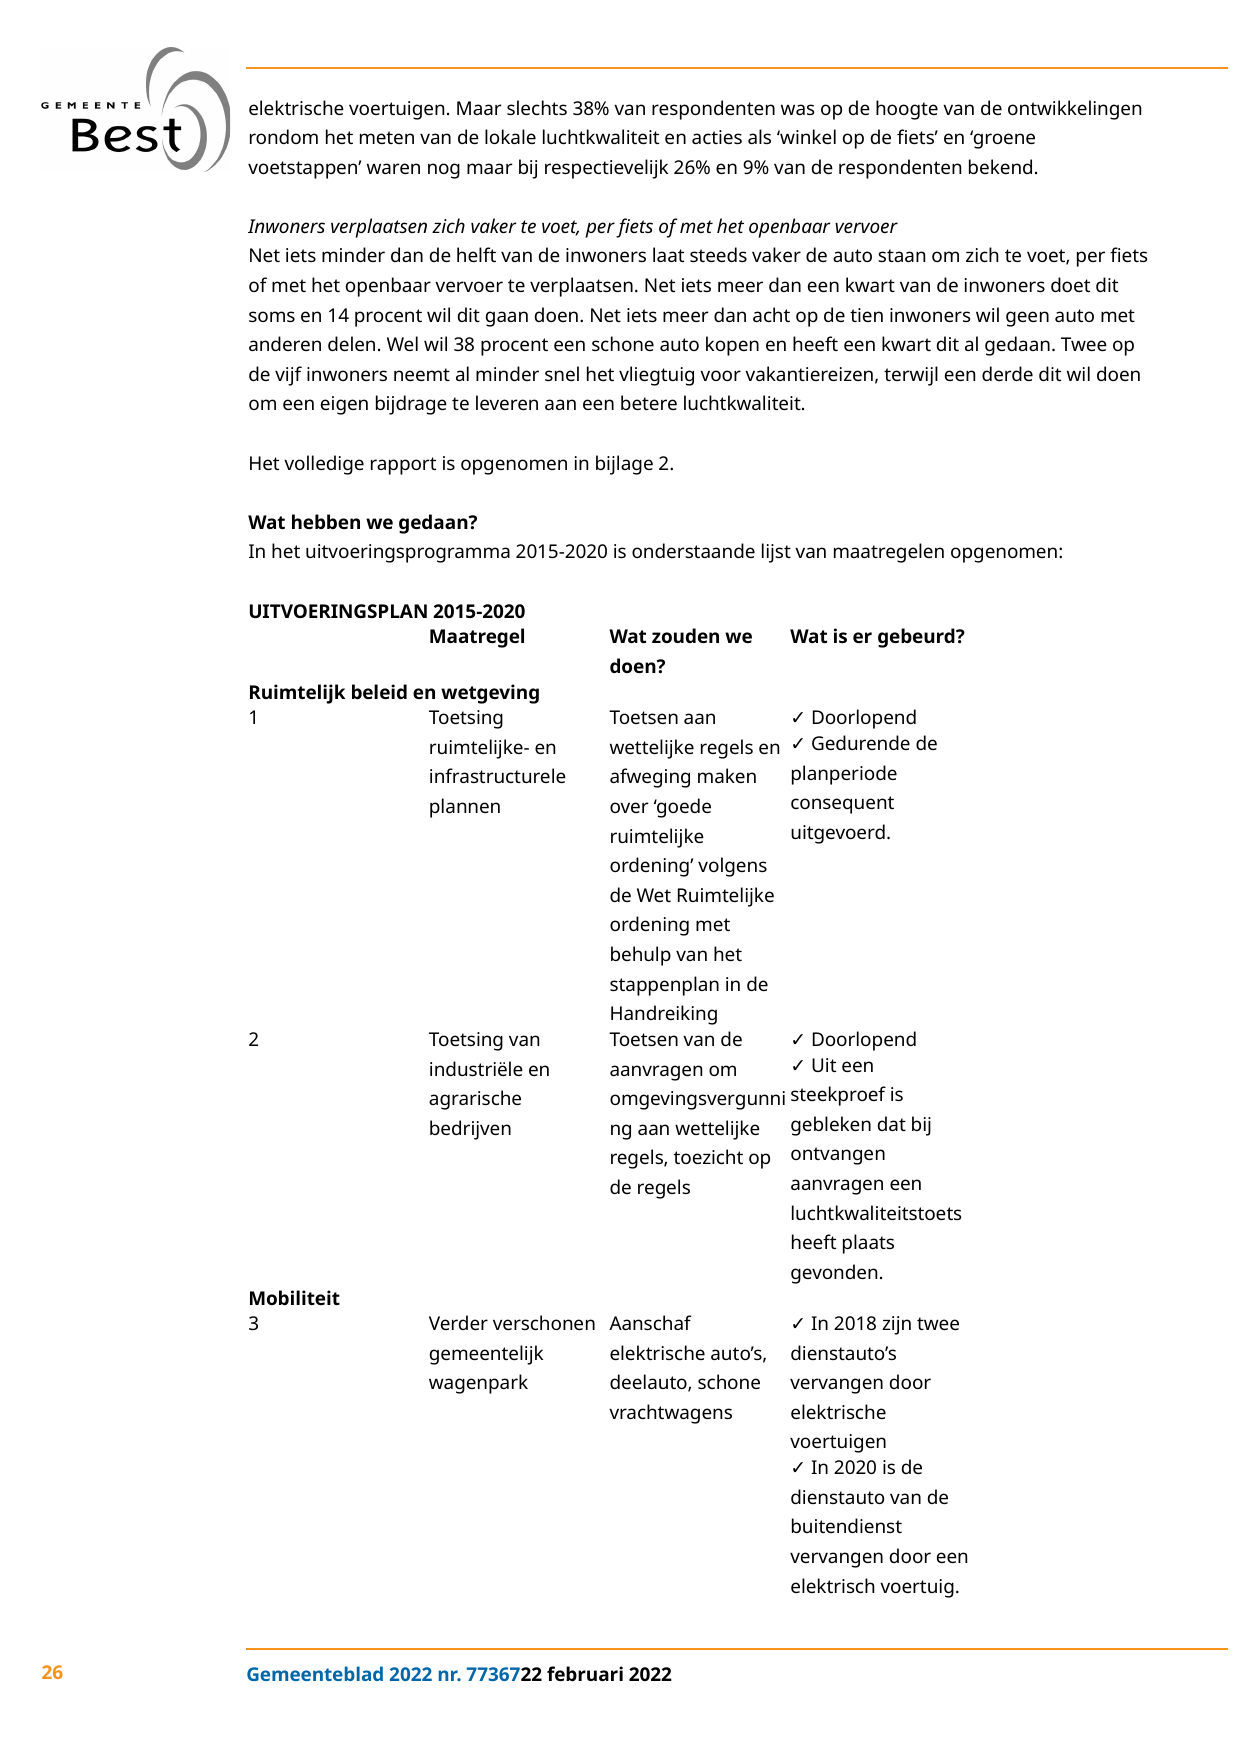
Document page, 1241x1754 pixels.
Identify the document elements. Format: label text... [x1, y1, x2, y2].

text Het volledige rapport is opgenomen in bijlage 2. [248, 450, 1152, 476]
table_cell Toetsing van industriële en agrarische bedrijven [429, 1026, 609, 1285]
table_cell Toetsen van de aanvragen om omgevingsvergunning aan wettelijke regels, toezicht op de regels [609, 1026, 790, 1285]
table_cell ✓ In 2018 zijn twee dienstauto’s vervangen door elektrische voertuigen [790, 1310, 971, 1454]
table_cell Verder verschonen gemeentelijk wagenpark [429, 1310, 609, 1598]
text elektrische voertuigen. Maar slechts 38% van respondenten was op de hoogte van de ontwikkelingen rondom het meten van de lokale luchtkwaliteit en acties als ‘winkel op de fiets’ en ‘groene voetstappen’ waren nog maar bij respectievelijk 26% en 9% van de respondenten bekend. [248, 95, 1152, 180]
table_cell 2 [248, 1026, 429, 1285]
table_cell ✓ Doorlopend [790, 705, 971, 730]
table_header UITVOERINGSPLAN 2015-2020 [248, 598, 971, 623]
table_cell Maatregel [429, 624, 609, 679]
table_cell Toetsen aan wettelijke regels en afweging maken over ‘goede ruimtelijke ordening’ volgens de Wet Ruimtelijke ordening met behulp van het stappenplan in de Handreiking [609, 705, 790, 1026]
table_cell Mobiliteit [248, 1285, 971, 1310]
text In het uitvoeringsprogramma 2015-2020 is onderstaande lijst van maatregelen opgenomen: [248, 538, 1152, 564]
text Wat hebben we gedaan? [248, 509, 1152, 535]
table_cell 1 [248, 705, 429, 1026]
table_cell ✓ In 2020 is de dienstauto van de buitendienst vervangen door een elektrisch voertuig. [790, 1455, 971, 1598]
table_cell ✓ Uit een steekproef is gebleken dat bij ontvangen aanvragen een luchtkwaliteitstoets heeft plaats gevonden. [790, 1052, 971, 1285]
table_cell Aanschaf elektrische auto’s, deelauto, schone vrachtwagens [609, 1310, 790, 1598]
table_cell [248, 624, 429, 679]
table_cell ✓ Doorlopend [790, 1026, 971, 1052]
text Inwoners verplaatsen zich vaker te voet, per fiets of met het openbaar vervoer [248, 213, 1152, 239]
table_cell 3 [248, 1310, 429, 1598]
table_cell ✓ Gedurende de planperiode consequent uitgevoerd. [790, 730, 971, 1026]
table_cell Toetsing ruimtelijke- en infrastructurele plannen [429, 705, 609, 1026]
table_cell Wat zouden we doen? [609, 624, 790, 679]
table_cell Ruimtelijk beleid en wetgeving [248, 679, 971, 704]
picture [41, 47, 231, 172]
table_cell Wat is er gebeurd? [790, 624, 971, 679]
text Net iets minder dan de helft van de inwoners laat steeds vaker de auto staan om zich te voet, per fiets of met het openbaar vervoer te verplaatsen. Net iets meer dan een kwart van de inwoners doet dit soms en 14 procent wil dit gaan doen. Net iets meer dan acht op de tien inwoners wil geen auto met anderen delen. Wel wil 38 procent een schone auto kopen en heeft een kwart dit al gedaan. Twee op de vijf inwoners neemt al minder snel het vliegtuig voor vakantiereizen, terwijl een derde dit wil doen om een eigen bijdrage te leveren aan een betere luchtkwaliteit. [248, 243, 1152, 416]
